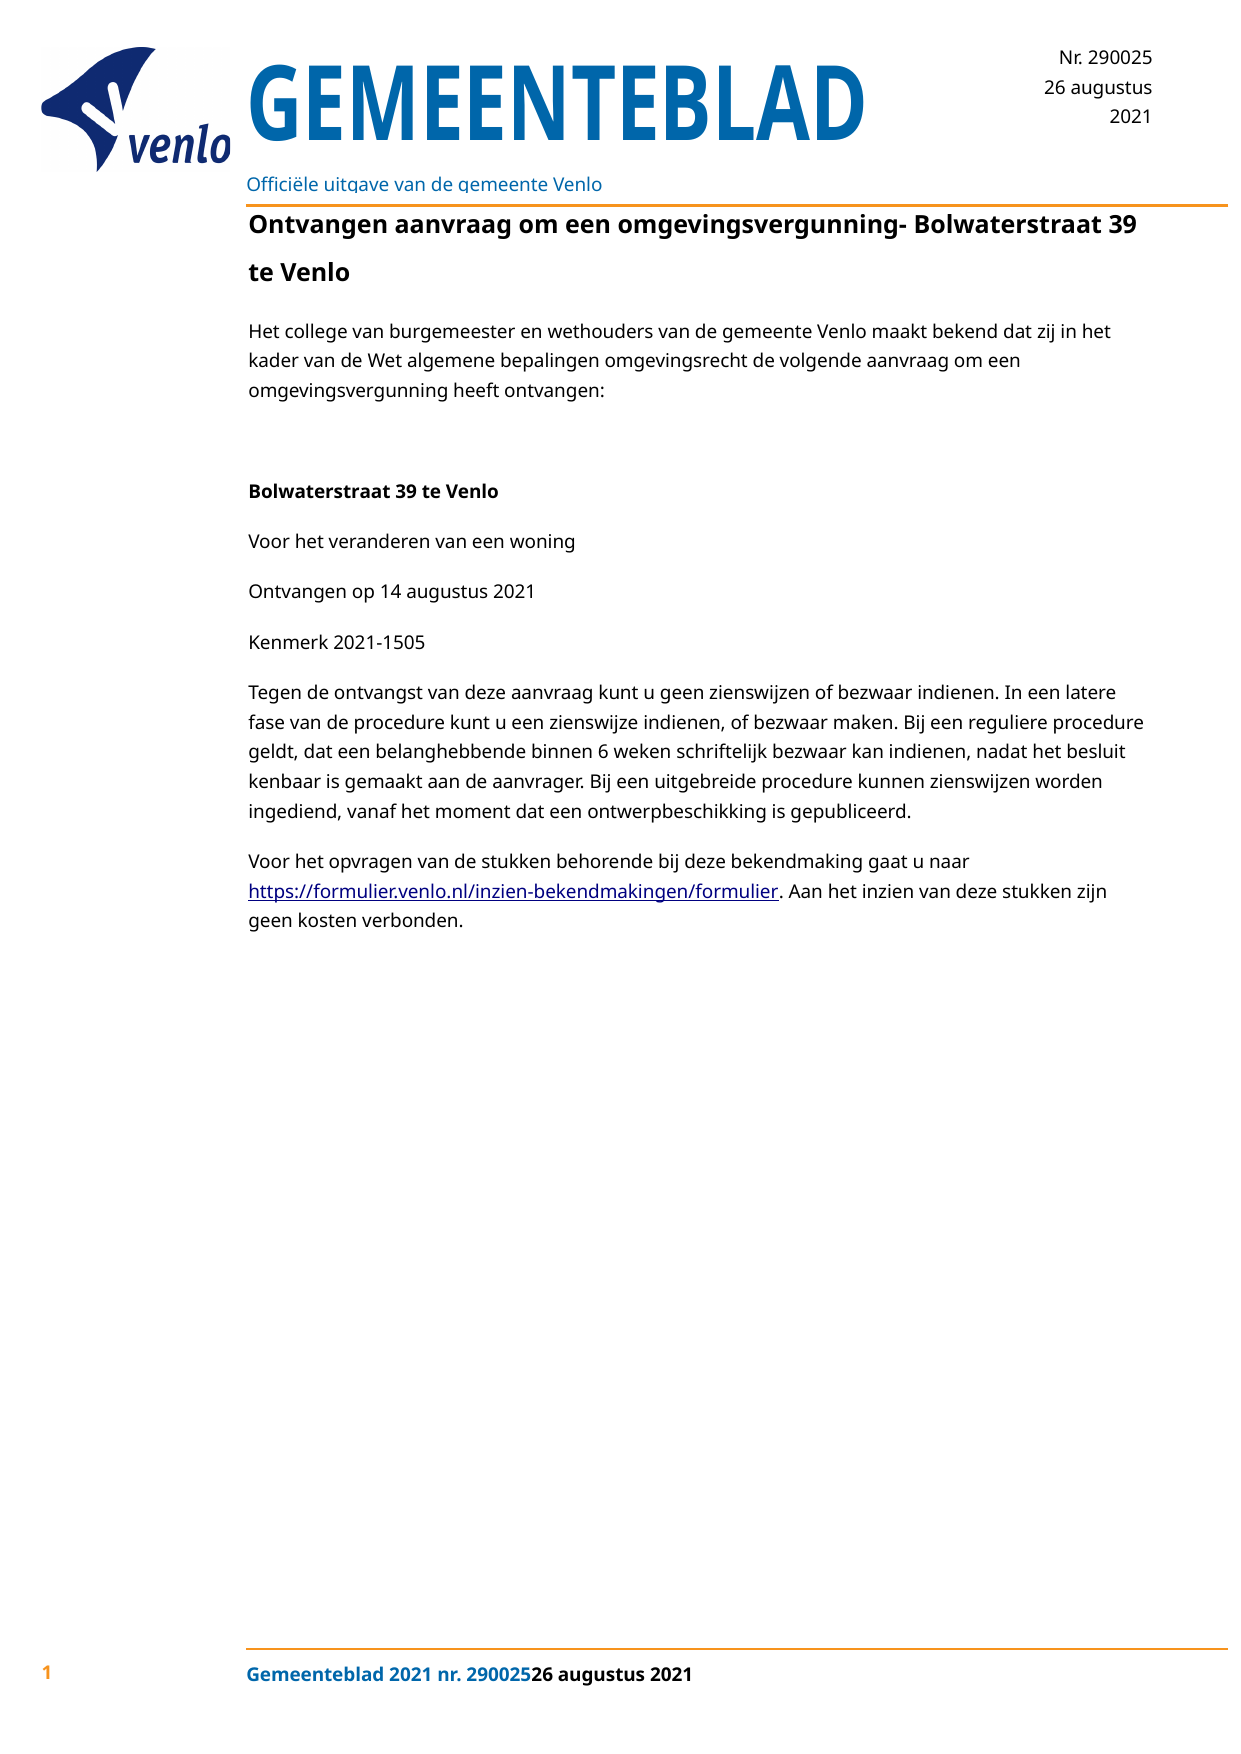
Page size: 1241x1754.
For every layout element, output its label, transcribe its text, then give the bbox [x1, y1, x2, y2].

text Tegen de ontvangst van deze aanvraag kunt u geen zienswijzen of bezwaar indienen. In een latere fase van de procedure kunt u een zienswijze indienen, of bezwaar maken. Bij een reguliere procedure geldt, dat een belanghebbende binnen 6 weken schriftelijk bezwaar kan indienen, nadat het besluit kenbaar is gemaakt aan de aanvrager. Bij een uitgebreide procedure kunnen zienswijzen worden ingediend, vanaf het moment dat een ontwerpbeschikking is gepubliceerd. [248, 679, 1152, 824]
text Ontvangen op 14 augustus 2021 [248, 579, 1152, 604]
text Voor het veranderen van een woning [248, 528, 1152, 554]
text Bolwaterstraat 39 te Venlo [248, 478, 1152, 504]
text Het college van burgemeester en wethouders van de gemeente Venlo maakt bekend dat zij in het kader van de Wet algemene bepalingen omgevingsrecht de volgende aanvraag om een omgevingsvergunning heeft ontvangen: [248, 318, 1152, 403]
text Ontvangen aanvraag om een omgevingsvergunning- Bolwaterstraat 39 te Venlo [248, 207, 1152, 288]
text Kenmerk 2021-1505 [248, 629, 1152, 655]
picture [41, 47, 231, 172]
text Voor het opvragen van de stukken behorende bij deze bekendmaking gaat u naar https://formulier.venlo.nl/inzien-bekendmakingen/formulier. Aan het inzien van deze stukken zijn geen kosten verbonden. [248, 848, 1152, 933]
